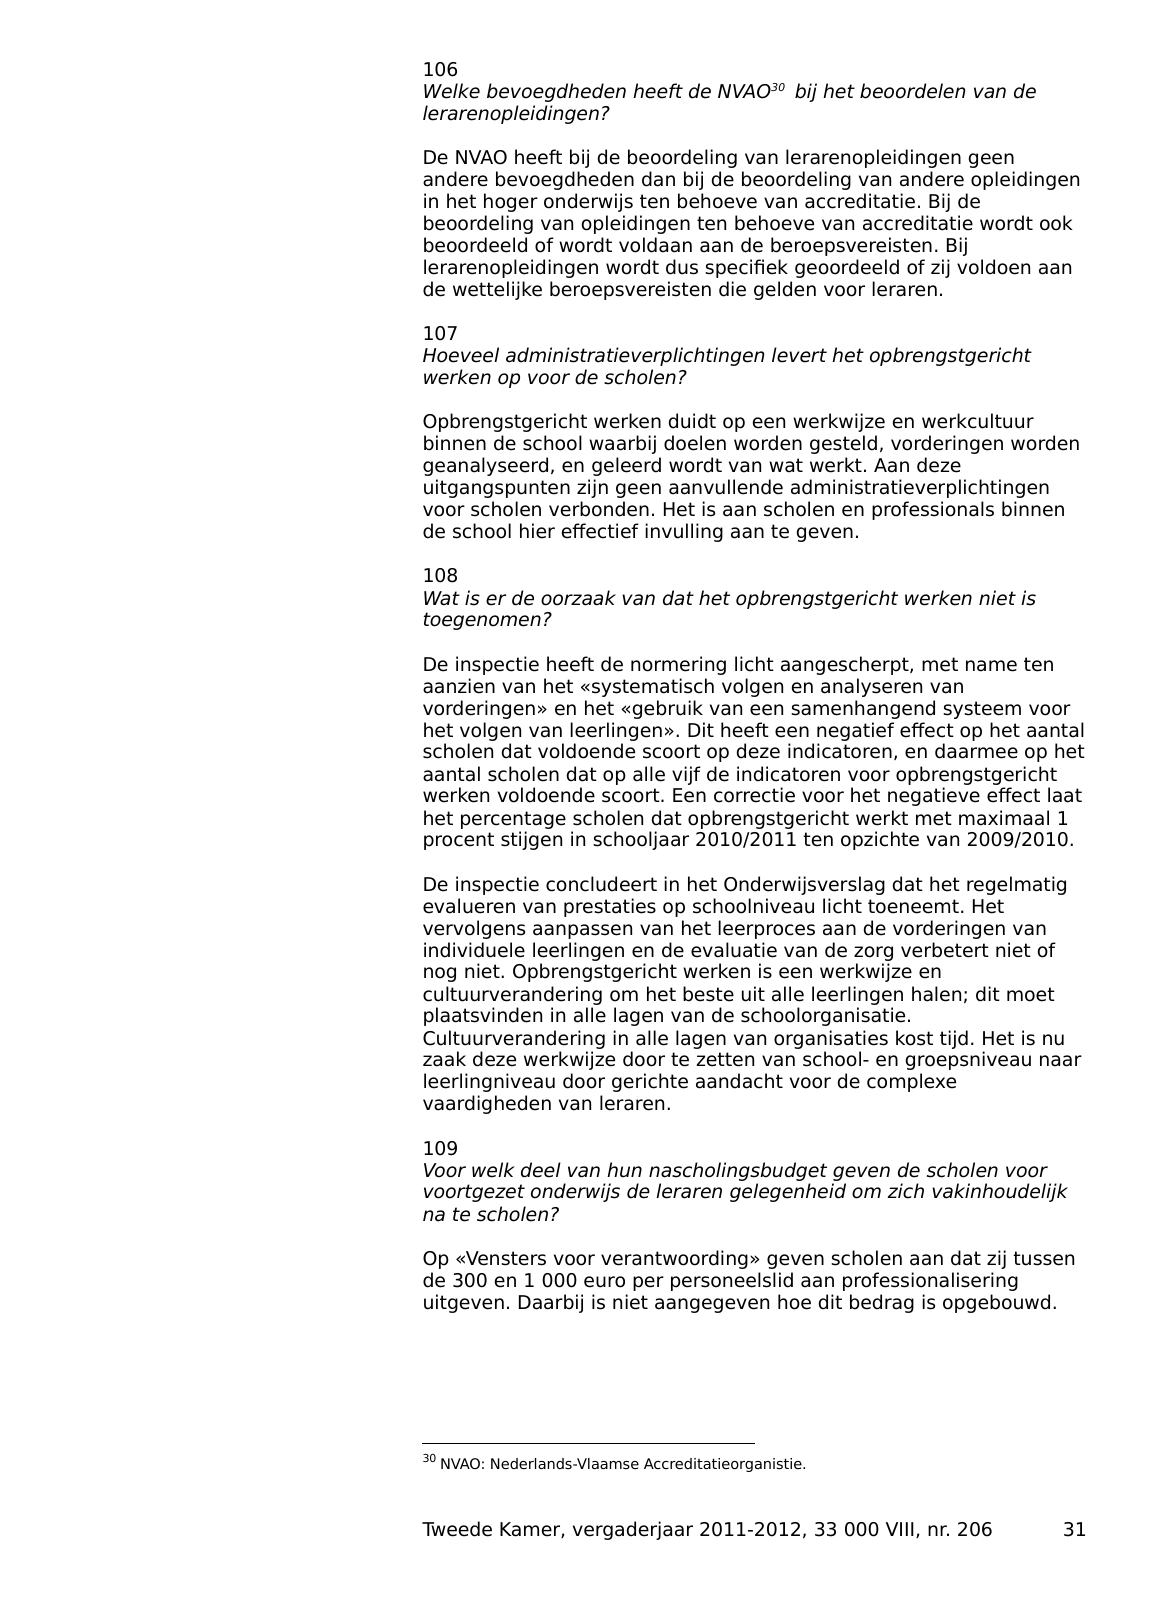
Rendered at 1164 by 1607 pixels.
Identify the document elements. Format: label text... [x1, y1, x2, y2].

text 109 [422, 1137, 1087, 1159]
text 106 [422, 59, 1087, 81]
text De inspectie concludeert in het Onderwijsverslag dat het regelmatig evalueren van prestaties op schoolniveau licht toeneemt. Het vervolgens aanpassen van het leerproces aan de vorderingen van individuele leerlingen en de evaluatie van de zorg verbetert niet of nog niet. Opbrengstgericht werken is een werkwijze en cultuurverandering om het beste uit alle leerlingen halen; dit moet plaatsvinden in alle lagen van de schoolorganisatie. Cultuurverandering in alle lagen van organisaties kost tijd. Het is nu zaak deze werkwijze door te zetten van school- en groepsniveau naar leerlingniveau door gerichte aandacht voor de complexe vaardigheden van leraren. [422, 873, 1087, 1115]
text NVAO: Nederlands-Vlaamse Accreditatieorganistie. [422, 1452, 1087, 1474]
text 107 [422, 323, 1087, 345]
text Opbrengstgericht werken duidt op een werkwijze en werkcultuur binnen de school waarbij doelen worden gesteld, vorderingen worden geanalyseerd, en geleerd wordt van wat werkt. Aan deze uitgangspunten zijn geen aanvullende administratieverplichtingen voor scholen verbonden. Het is aan scholen en professionals binnen de school hier effectief invulling aan te geven. [422, 411, 1087, 543]
text De inspectie heeft de normering licht aangescherpt, met name ten aanzien van het «systematisch volgen en analyseren van vorderingen» en het «gebruik van een samenhangend systeem voor het volgen van leerlingen». Dit heeft een negatief effect op het aantal scholen dat voldoende scoort op deze indicatoren, en daarmee op het aantal scholen dat op alle vijf de indicatoren voor opbrengstgericht werken voldoende scoort. Een correctie voor het negatieve effect laat het percentage scholen dat opbrengstgericht werkt met maximaal 1 procent stijgen in schooljaar 2010/2011 ten opzichte van 2009/2010. [422, 653, 1087, 851]
text De NVAO heeft bij de beoordeling van lerarenopleidingen geen andere bevoegdheden dan bij de beoordeling van andere opleidingen in het hoger onderwijs ten behoeve van accreditatie. Bij de beoordeling van opleidingen ten behoeve van accreditatie wordt ook beoordeeld of wordt voldaan aan de beroepsvereisten. Bij lerarenopleidingen wordt dus specifiek geoordeeld of zij voldoen aan de wettelijke beroepsvereisten die gelden voor leraren. [422, 147, 1087, 301]
text Op «Vensters voor verantwoording» geven scholen aan dat zij tussen de 300 en 1 000 euro per personeelslid aan professionalisering uitgeven. Daarbij is niet aangegeven hoe dit bedrag is opgebouwd. [422, 1248, 1087, 1313]
text Hoeveel administratieverplichtingen levert het opbrengstgericht werken op voor de scholen? [422, 345, 1087, 389]
text Welke bevoegdheden heeft de NVAO bij het beoordelen van de lerarenopleidingen? [422, 81, 1087, 125]
text Voor welk deel van hun nascholingsbudget geven de scholen voor voortgezet onderwijs de leraren gelegenheid om zich vakinhoudelijk na te scholen? [422, 1159, 1087, 1225]
text 108 [422, 565, 1087, 587]
text Wat is er de oorzaak van dat het opbrengstgericht werken niet is toegenomen? [422, 587, 1087, 631]
